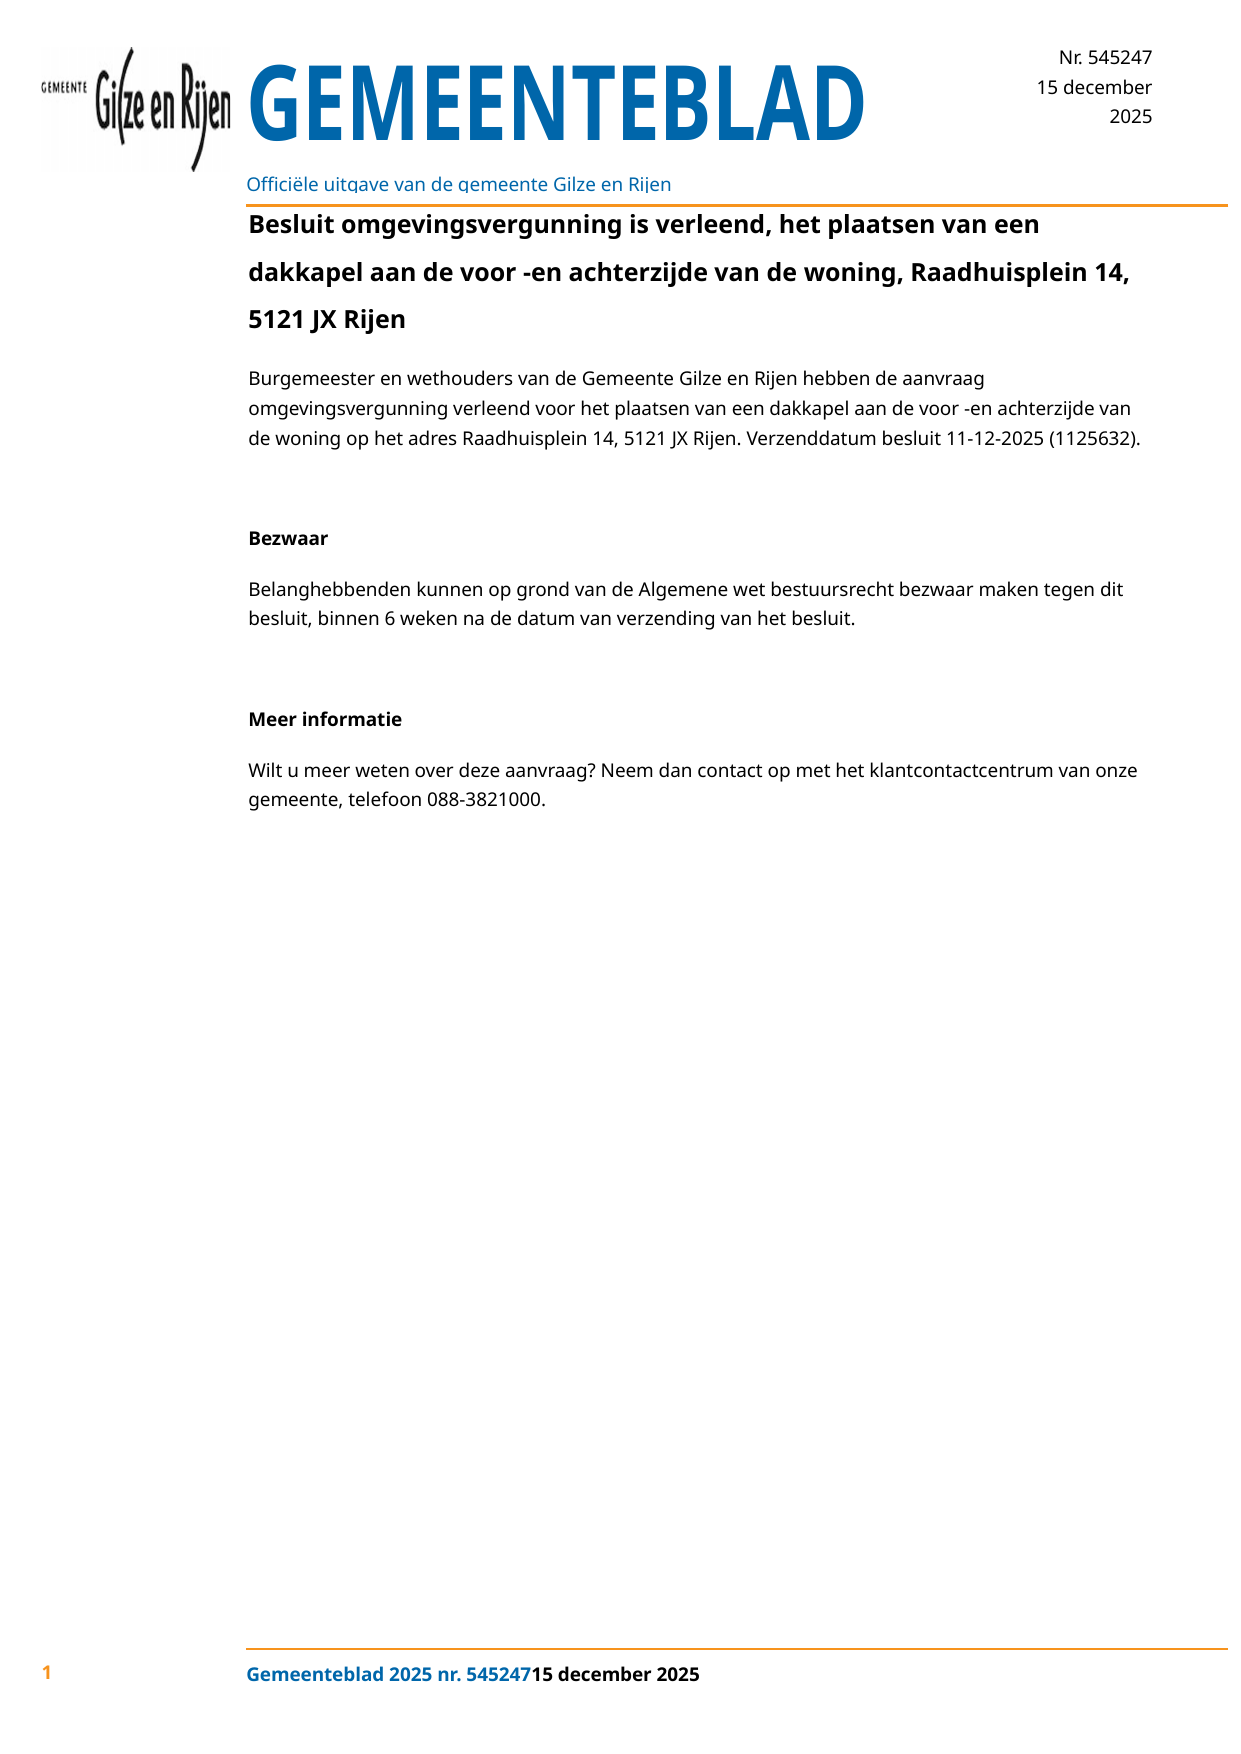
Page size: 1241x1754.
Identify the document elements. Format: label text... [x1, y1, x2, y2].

text Meer informatie [248, 706, 1152, 732]
text Bezwaar [248, 526, 1152, 551]
text Belanghebbenden kunnen op grond van de Algemene wet bestuursrecht bezwaar maken tegen dit besluit, binnen 6 weken na de datum van verzending van het besluit. [248, 576, 1152, 631]
picture [41, 47, 231, 172]
text Burgemeester en wethouders van de Gemeente Gilze en Rijen hebben de aanvraag omgevingsvergunning verleend voor het plaatsen van een dakkapel aan de voor -en achterzijde van de woning op het adres Raadhuisplein 14, 5121 JX Rijen. Verzenddatum besluit 11-12-2025 (1125632). [248, 366, 1152, 450]
text Wilt u meer weten over deze aanvraag? Neem dan contact op met het klantcontactcentrum van onze gemeente, telefoon 088-3821000. [248, 757, 1152, 812]
text Besluit omgevingsvergunning is verleend, het plaatsen van een dakkapel aan de voor -en achterzijde van de woning, Raadhuisplein 14, 5121 JX Rijen [248, 207, 1152, 336]
